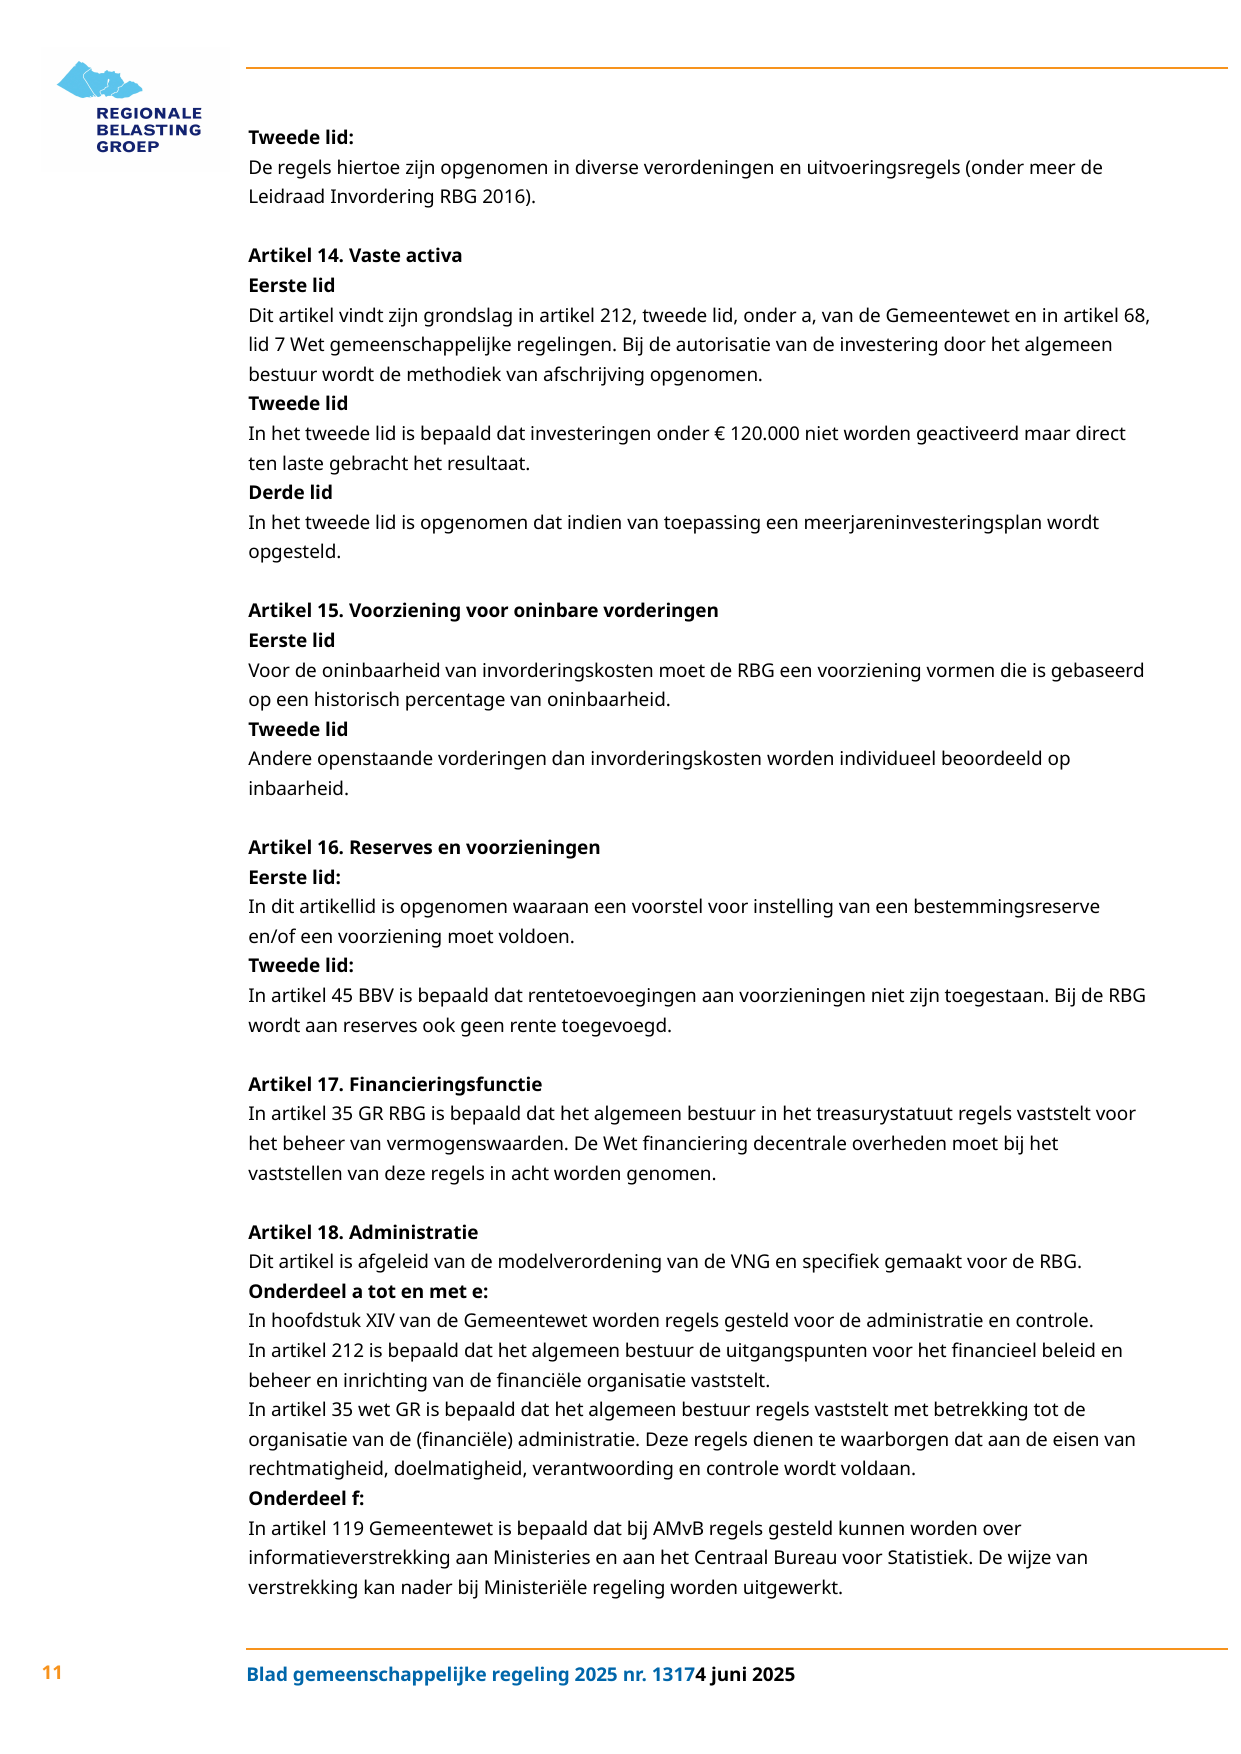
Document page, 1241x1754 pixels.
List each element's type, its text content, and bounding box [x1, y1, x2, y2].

text Artikel 15. Voorziening voor oninbare vorderingen [248, 598, 1152, 623]
text Artikel 14. Vaste activa [248, 243, 1152, 268]
text Onderdeel f: [248, 1485, 1152, 1511]
text In artikel 35 wet GR is bepaald dat het algemeen bestuur regels vaststelt met betrekking tot de organisatie van de (financiële) administratie. Deze regels dienen te waarborgen dat aan de eisen van rechtmatigheid, doelmatigheid, verantwoording en controle wordt voldaan. [248, 1396, 1152, 1481]
text Derde lid [248, 479, 1152, 505]
picture [41, 47, 231, 172]
text In artikel 45 BBV is bepaald dat rentetoevoegingen aan voorzieningen niet zijn toegestaan. Bij de RBG wordt aan reserves ook geen rente toegevoegd. [248, 982, 1152, 1038]
text In artikel 212 is bepaald dat het algemeen bestuur de uitgangspunten voor het financieel beleid en beheer en inrichting van de financiële organisatie vaststelt. [248, 1337, 1152, 1393]
text Onderdeel a tot en met e: [248, 1278, 1152, 1304]
text Artikel 18. Administratie [248, 1219, 1152, 1245]
text De regels hiertoe zijn opgenomen in diverse verordeningen en uitvoeringsregels (onder meer de Leidraad Invordering RBG 2016). [248, 154, 1152, 209]
text Artikel 16. Reserves en voorzieningen [248, 834, 1152, 860]
text Dit artikel vindt zijn grondslag in artikel 212, tweede lid, onder a, van de Gemeentewet en in artikel 68, lid 7 Wet gemeenschappelijke regelingen. Bij de autorisatie van de investering door het algemeen bestuur wordt de methodiek van afschrijving opgenomen. [248, 302, 1152, 387]
text In dit artikellid is opgenomen waaraan een voorstel voor instelling van een bestemmingsreserve en/of een voorziening moet voldoen. [248, 893, 1152, 949]
text Eerste lid: [248, 864, 1152, 890]
text Voor de oninbaarheid van invorderingskosten moet de RBG een voorziening vormen die is gebaseerd op een historisch percentage van oninbaarheid. [248, 657, 1152, 712]
text Tweede lid [248, 716, 1152, 742]
text Tweede lid [248, 391, 1152, 416]
text Artikel 17. Financieringsfunctie [248, 1071, 1152, 1097]
text In artikel 35 GR RBG is bepaald dat het algemeen bestuur in het treasurystatuut regels vaststelt voor het beheer van vermogenswaarden. De Wet financiering decentrale overheden moet bij het vaststellen van deze regels in acht worden genomen. [248, 1101, 1152, 1186]
text In artikel 119 Gemeentewet is bepaald dat bij AMvB regels gesteld kunnen worden over informatieverstrekking aan Ministeries en aan het Centraal Bureau voor Statistiek. De wijze van verstrekking kan nader bij Ministeriële regeling worden uitgewerkt. [248, 1515, 1152, 1600]
text Eerste lid [248, 627, 1152, 653]
text In het tweede lid is bepaald dat investeringen onder € 120.000 niet worden geactiveerd maar direct ten laste gebracht het resultaat. [248, 420, 1152, 476]
text Eerste lid [248, 272, 1152, 298]
text Andere openstaande vorderingen dan invorderingskosten worden individueel beoordeeld op inbaarheid. [248, 746, 1152, 801]
text Tweede lid: [248, 953, 1152, 978]
text In hoofdstuk XIV van de Gemeentewet worden regels gesteld voor de administratie en controle. [248, 1308, 1152, 1333]
text In het tweede lid is opgenomen dat indien van toepassing een meerjareninvesteringsplan wordt opgesteld. [248, 509, 1152, 564]
text Dit artikel is afgeleid van de modelverordening van de VNG en specifiek gemaakt voor de RBG. [248, 1248, 1152, 1274]
text Tweede lid: [248, 124, 1152, 150]
